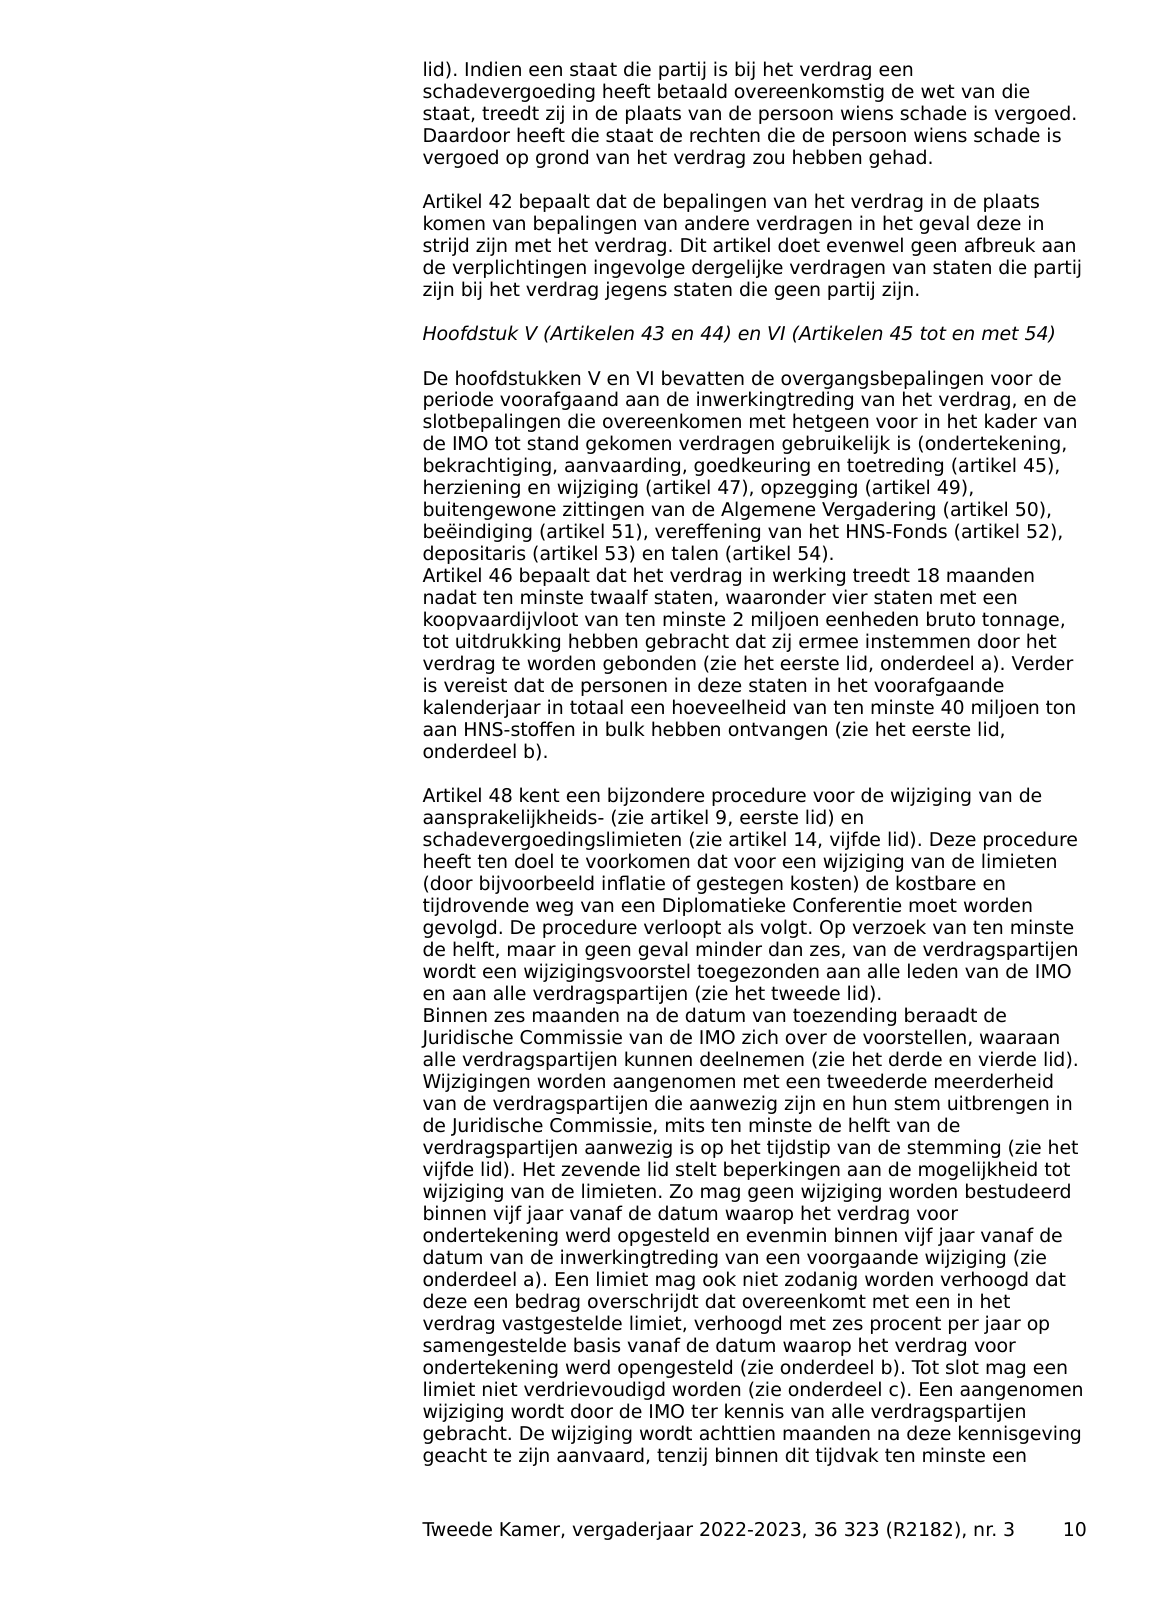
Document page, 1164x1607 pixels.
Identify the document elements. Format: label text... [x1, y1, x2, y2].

text Binnen zes maanden na de datum van toezending beraadt de Juridische Commissie van de IMO zich over de voorstellen, waaraan alle verdragspartijen kunnen deelnemen (zie het derde en vierde lid). Wijzigingen worden aangenomen met een tweederde meerderheid van de verdragspartijen die aanwezig zijn en hun stem uitbrengen in de Juridische Commissie, mits ten minste de helft van de verdragspartijen aanwezig is op het tijdstip van de stemming (zie het vijfde lid). Het zevende lid stelt beperkingen aan de mogelijkheid tot wijziging van de limieten. Zo mag geen wijziging worden bestudeerd binnen vijf jaar vanaf de datum waarop het verdrag voor ondertekening werd opgesteld en evenmin binnen vijf jaar vanaf de datum van de inwerkingtreding van een voorgaande wijziging (zie onderdeel a). Een limiet mag ook niet zodanig worden verhoogd dat deze een bedrag overschrijdt dat overeenkomt met een in het verdrag vastgestelde limiet, verhoogd met zes procent per jaar op samengestelde basis vanaf de datum waarop het verdrag voor ondertekening werd opengesteld (zie onderdeel b). Tot slot mag een limiet niet verdrievoudigd worden (zie onderdeel c). Een aangenomen wijziging wordt door de IMO ter kennis van alle verdragspartijen gebracht. De wijziging wordt achttien maanden na deze kennisgeving geacht te zijn aanvaard, tenzij binnen dit tijdvak ten minste een [422, 1005, 1087, 1467]
text Artikel 46 bepaalt dat het verdrag in werking treedt 18 maanden nadat ten minste twaalf staten, waaronder vier staten met een koopvaardijvloot van ten minste 2 miljoen eenheden bruto tonnage, tot uitdrukking hebben gebracht dat zij ermee instemmen door het verdrag te worden gebonden (zie het eerste lid, onderdeel a). Verder is vereist dat de personen in deze staten in het voorafgaande kalenderjaar in totaal een hoeveelheid van ten minste 40 miljoen ton aan HNS-stoffen in bulk hebben ontvangen (zie het eerste lid, onderdeel b). [422, 565, 1087, 763]
text lid). Indien een staat die partij is bij het verdrag een schadevergoeding heeft betaald overeenkomstig de wet van die staat, treedt zij in de plaats van de persoon wiens schade is vergoed. Daardoor heeft die staat de rechten die de persoon wiens schade is vergoed op grond van het verdrag zou hebben gehad. [422, 59, 1087, 169]
subtitle Hoofdstuk V (Artikelen 43 en 44) en VI (Artikelen 45 tot en met 54) [422, 323, 1087, 345]
text Artikel 48 kent een bijzondere procedure voor de wijziging van de aansprakelijkheids- (zie artikel 9, eerste lid) en schadevergoedingslimieten (zie artikel 14, vijfde lid). Deze procedure heeft ten doel te voorkomen dat voor een wijziging van de limieten (door bijvoorbeeld inflatie of gestegen kosten) de kostbare en tijdrovende weg van een Diplomatieke Conferentie moet worden gevolgd. De procedure verloopt als volgt. Op verzoek van ten minste de helft, maar in geen geval minder dan zes, van de verdragspartijen wordt een wijzigingsvoorstel toegezonden aan alle leden van de IMO en aan alle verdragspartijen (zie het tweede lid). [422, 785, 1087, 1005]
text Artikel 42 bepaalt dat de bepalingen van het verdrag in de plaats komen van bepalingen van andere verdragen in het geval deze in strijd zijn met het verdrag. Dit artikel doet evenwel geen afbreuk aan de verplichtingen ingevolge dergelijke verdragen van staten die partij zijn bij het verdrag jegens staten die geen partij zijn. [422, 191, 1087, 301]
text De hoofdstukken V en VI bevatten de overgangsbepalingen voor de periode voorafgaand aan de inwerkingtreding van het verdrag, en de slotbepalingen die overeenkomen met hetgeen voor in het kader van de IMO tot stand gekomen verdragen gebruikelijk is (ondertekening, bekrachtiging, aanvaarding, goedkeuring en toetreding (artikel 45), herziening en wijziging (artikel 47), opzegging (artikel 49), buitengewone zittingen van de Algemene Vergadering (artikel 50), beëindiging (artikel 51), vereffening van het HNS-Fonds (artikel 52), depositaris (artikel 53) en talen (artikel 54). [422, 367, 1087, 565]
